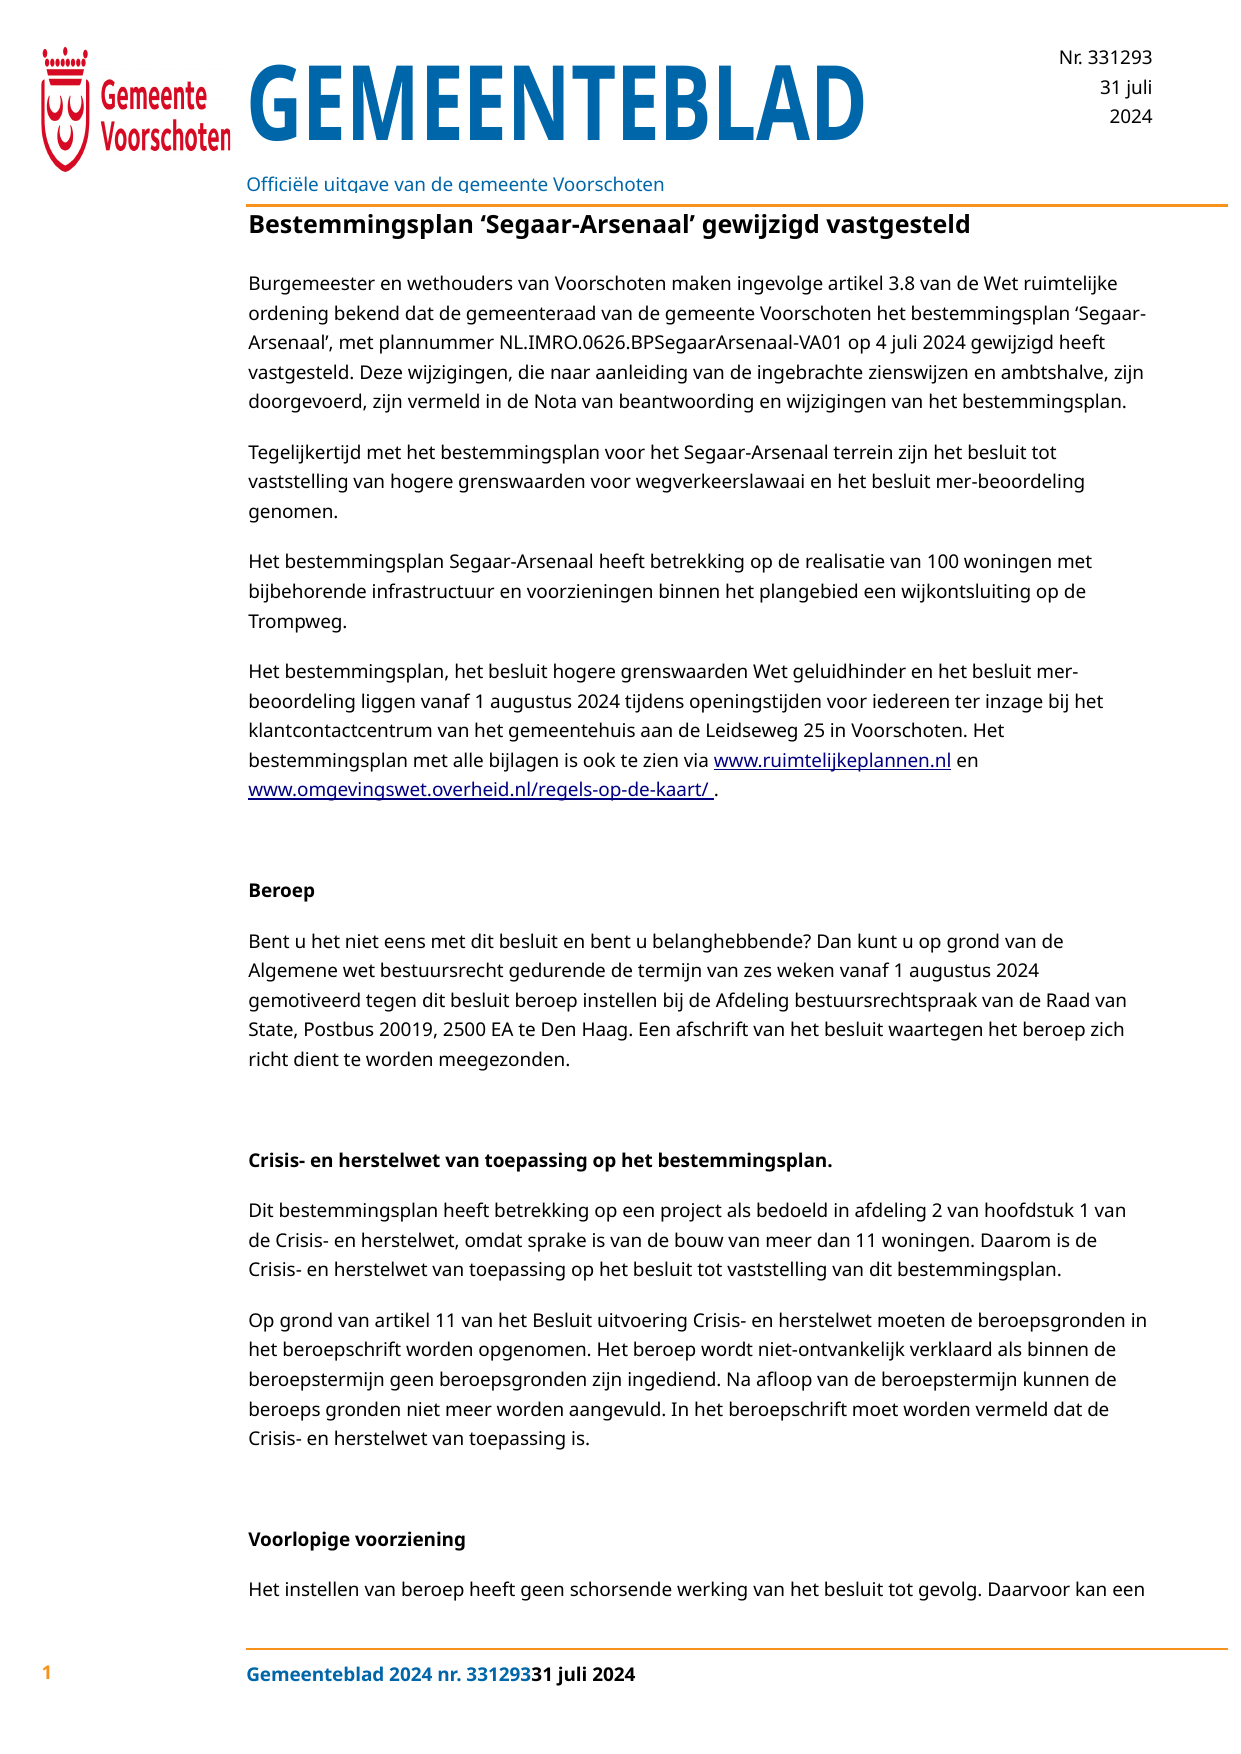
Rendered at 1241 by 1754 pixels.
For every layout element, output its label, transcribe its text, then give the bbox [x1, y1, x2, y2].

text Het bestemmingsplan, het besluit hogere grenswaarden Wet geluidhinder en het besluit mer-beoordeling liggen vanaf 1 augustus 2024 tijdens openingstijden voor iedereen ter inzage bij het klantcontactcentrum van het gemeentehuis aan de Leidseweg 25 in Voorschoten. Het bestemmingsplan met alle bijlagen is ook te zien via www.ruimtelijkeplannen.nl en www.omgevingswet.overheid.nl/regels-op-de-kaart/ . [248, 658, 1152, 802]
text Op grond van artikel 11 van het Besluit uitvoering Crisis- en herstelwet moeten de beroepsgronden in het beroepschrift worden opgenomen. Het beroep wordt niet-ontvankelijk verklaard als binnen de beroepstermijn geen beroepsgronden zijn ingediend. Na afloop van de beroepstermijn kunnen de beroeps gronden niet meer worden aangevuld. In het beroepschrift moet worden vermeld dat de Crisis- en herstelwet van toepassing is. [248, 1307, 1152, 1451]
text Crisis- en herstelwet van toepassing op het bestemmingsplan. [248, 1147, 1152, 1173]
text Het bestemmingsplan Segaar-Arsenaal heeft betrekking op de realisatie van 100 woningen met bijbehorende infrastructuur en voorzieningen binnen het plangebied een wijkontsluiting op de Trompweg. [248, 549, 1152, 633]
text Burgemeester en wethouders van Voorschoten maken ingevolge artikel 3.8 van de Wet ruimtelijke ordening bekend dat de gemeenteraad van de gemeente Voorschoten het bestemmingsplan ‘Segaar-Arsenaal’, met plannummer NL.IMRO.0626.BPSegaarArsenaal-VA01 op 4 juli 2024 gewijzigd heeft vastgesteld. Deze wijzigingen, die naar aanleiding van de ingebrachte zienswijzen en ambtshalve, zijn doorgevoerd, zijn vermeld in de Nota van beantwoording en wijzigingen van het bestemmingsplan. [248, 270, 1152, 414]
text Bent u het niet eens met dit besluit en bent u belanghebbende? Dan kunt u op grond van de Algemene wet bestuursrecht gedurende de termijn van zes weken vanaf 1 augustus 2024 gemotiveerd tegen dit besluit beroep instellen bij de Afdeling bestuursrechtspraak van de Raad van State, Postbus 20019, 2500 EA te Den Haag. Een afschrift van het besluit waartegen het beroep zich richt dient te worden meegezonden. [248, 928, 1152, 1072]
text Het instellen van beroep heeft geen schorsende werking van het besluit tot gevolg. Daarvoor kan een [248, 1577, 1152, 1602]
text Beroep [248, 877, 1152, 903]
text Bestemmingsplan ‘Segaar-Arsenaal’ gewijzigd vastgesteld [248, 207, 1152, 241]
text Dit bestemmingsplan heeft betrekking op een project als bedoeld in afdeling 2 van hoofdstuk 1 van de Crisis- en herstelwet, omdat sprake is van de bouw van meer dan 11 woningen. Daarom is de Crisis- en herstelwet van toepassing op het besluit tot vaststelling van dit bestemmingsplan. [248, 1197, 1152, 1282]
picture [41, 47, 231, 172]
text Voorlopige voorziening [248, 1526, 1152, 1552]
text Tegelijkertijd met het bestemmingsplan voor het Segaar-Arsenaal terrein zijn het besluit tot vaststelling van hogere grenswaarden voor wegverkeerslawaai en het besluit mer-beoordeling genomen. [248, 439, 1152, 524]
